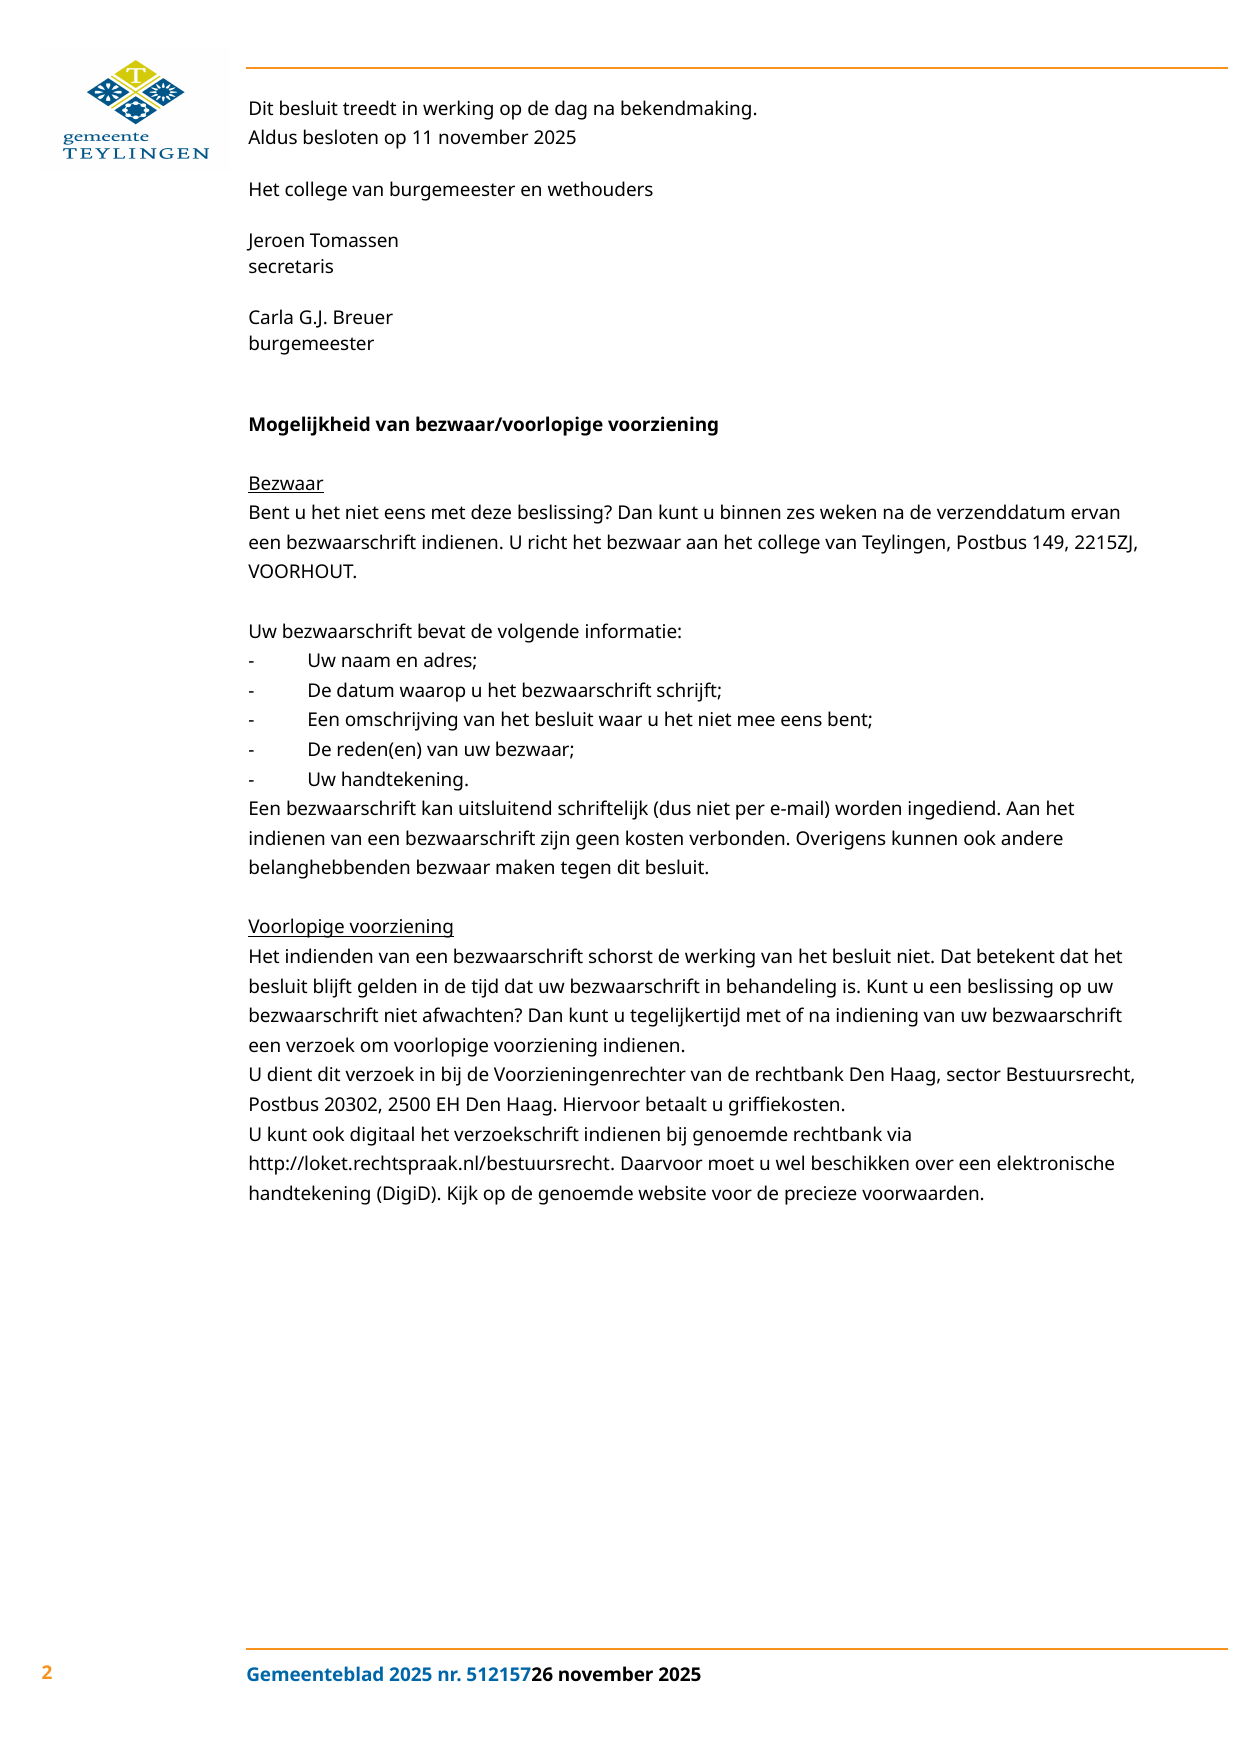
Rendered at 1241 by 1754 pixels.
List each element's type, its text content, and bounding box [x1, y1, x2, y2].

text burgemeester [248, 330, 1152, 356]
text Mogelijkheid van bezwaar/voorlopige voorziening [248, 411, 1152, 437]
list De reden(en) van uw bezwaar; [248, 736, 1152, 762]
list Een omschrijving van het besluit waar u het niet mee eens bent; [248, 707, 1152, 732]
text Een bezwaarschrift kan uitsluitend schriftelijk (dus niet per e-mail) worden ingediend. Aan het indienen van een bezwaarschrift zijn geen kosten verbonden. Overigens kunnen ook andere belanghebbenden bezwaar maken tegen dit besluit. [248, 795, 1152, 880]
list Uw naam en adres; [248, 647, 1152, 673]
text Uw bezwaarschrift bevat de volgende informatie: [248, 618, 1152, 644]
text Het college van burgemeester en wethouders [248, 176, 1152, 202]
text Voorlopige voorziening [248, 914, 1152, 939]
text secretaris [248, 253, 1152, 279]
text U dient dit verzoek in bij de Voorzieningenrechter van de rechtbank Den Haag, sector Bestuursrecht, Postbus 20302, 2500 EH Den Haag. Hiervoor betaalt u griffiekosten. [248, 1062, 1152, 1117]
text U kunt ook digitaal het verzoekschrift indienen bij genoemde rechtbank via http://loket.rechtspraak.nl/bestuursrecht. Daarvoor moet u wel beschikken over een elektronische handtekening (DigiD). Kijk op de genoemde website voor de precieze voorwaarden. [248, 1121, 1152, 1206]
text Het indienden van een bezwaarschrift schorst de werking van het besluit niet. Dat betekent dat het besluit blijft gelden in de tijd dat uw bezwaarschrift in behandeling is. Kunt u een beslissing op uw bezwaarschrift niet afwachten? Dan kunt u tegelijkertijd met of na indiening van uw bezwaarschrift een verzoek om voorlopige voorziening indienen. [248, 943, 1152, 1058]
list Uw handtekening. [248, 766, 1152, 792]
text Dit besluit treedt in werking op de dag na bekendmaking. [248, 95, 1152, 121]
text Jeroen Tomassen [248, 227, 1152, 253]
text Aldus besloten op 11 november 2025 [248, 124, 1152, 150]
text Bezwaar [248, 470, 1152, 496]
text Bent u het niet eens met deze beslissing? Dan kunt u binnen zes weken na de verzenddatum ervan een bezwaarschrift indienen. U richt het bezwaar aan het college van Teylingen, Postbus 149, 2215ZJ, VOORHOUT. [248, 499, 1152, 584]
list De datum waarop u het bezwaarschrift schrijft; [248, 677, 1152, 703]
picture [41, 47, 231, 172]
text Carla G.J. Breuer [248, 304, 1152, 330]
